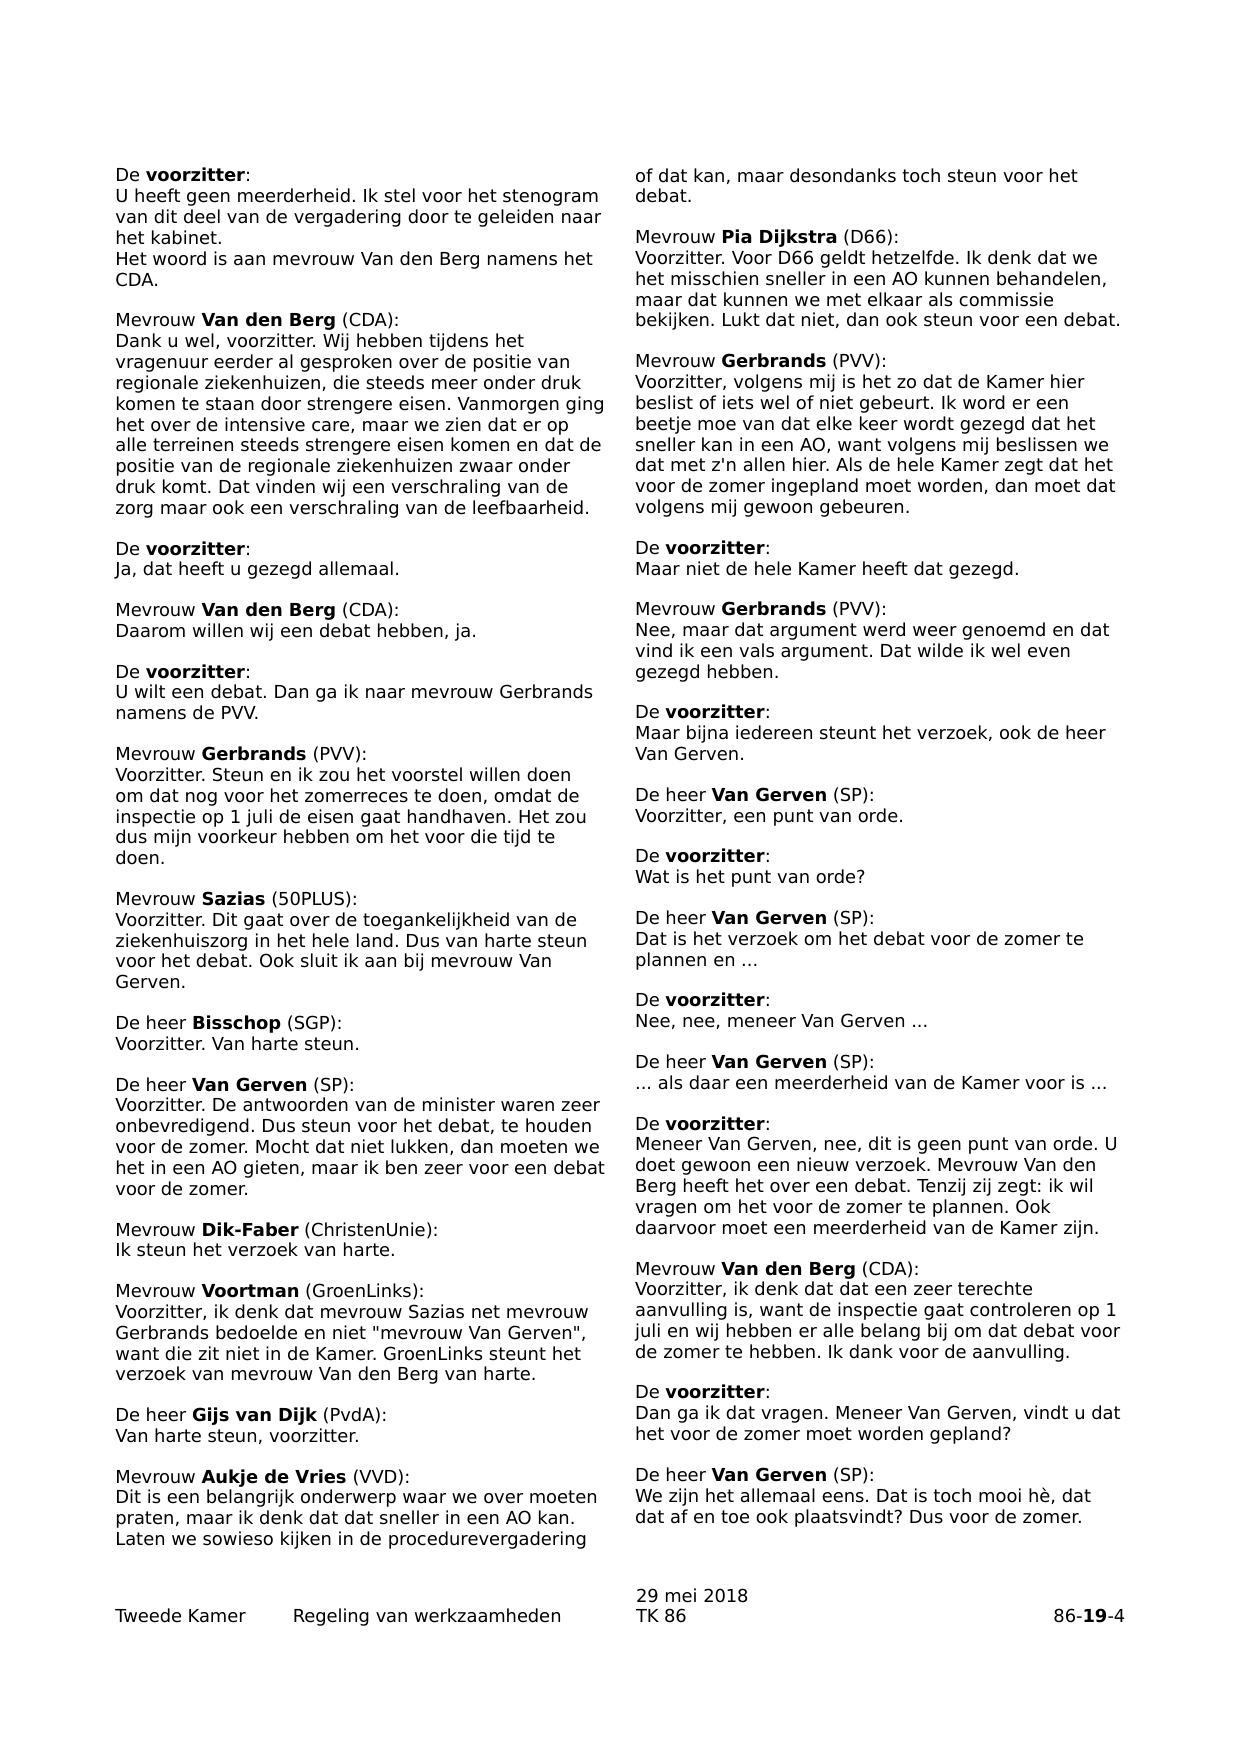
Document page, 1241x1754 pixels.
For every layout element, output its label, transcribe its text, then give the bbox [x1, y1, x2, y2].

text Mevrouw Pia Dijkstra (D66): [635, 227, 1125, 248]
text De voorzitter: [635, 846, 1125, 867]
text U wilt een debat. Dan ga ik naar mevrouw Gerbrands namens de PVV. [115, 682, 605, 724]
text De heer Van Gerven (SP): [115, 1074, 605, 1095]
text De heer Van Gerven (SP): [635, 908, 1125, 929]
text Voorzitter, een punt van orde. [635, 806, 1125, 826]
text De voorzitter: [635, 538, 1125, 558]
text Nee, maar dat argument werd weer genoemd en dat vind ik een vals argument. Dat wilde ik wel even gezegd hebben. [635, 620, 1125, 682]
text Wat is het punt van orde? [635, 867, 1125, 888]
text Voorzitter. Voor D66 geldt hetzelfde. Ik denk dat we het misschien sneller in een AO kunnen behandelen, maar dat kunnen we met elkaar als commissie bekijken. Lukt dat niet, dan ook steun voor een debat. [635, 248, 1125, 331]
text Mevrouw Voortman (GroenLinks): [115, 1281, 605, 1302]
text Meneer Van Gerven, nee, dit is geen punt van orde. U doet gewoon een nieuw verzoek. Mevrouw Van den Berg heeft het over een debat. Tenzij zij zegt: ik wil vragen om het voor de zomer te plannen. Ook daarvoor moet een meerderheid van de Kamer zijn. [635, 1134, 1125, 1238]
text De heer Van Gerven (SP): [635, 1465, 1125, 1486]
text Mevrouw Sazias (50PLUS): [115, 889, 605, 909]
text Voorzitter. De antwoorden van de minister waren zeer onbevredigend. Dus steun voor het debat, te houden voor de zomer. Mocht dat niet lukken, dan moeten we het in een AO gieten, maar ik ben zeer voor een debat voor de zomer. [115, 1095, 605, 1199]
text Voorzitter. Dit gaat over de toegankelijkheid van de ziekenhuiszorg in het hele land. Dus van harte steun voor het debat. Ook sluit ik aan bij mevrouw Van Gerven. [115, 909, 605, 993]
text Dit is een belangrijk onderwerp waar we over moeten praten, maar ik denk dat dat sneller in een AO kan. Laten we sowieso kijken in de procedurevergadering [115, 1487, 605, 1550]
text Maar bijna iedereen steunt het verzoek, ook de heer Van Gerven. [635, 723, 1125, 765]
text De heer Van Gerven (SP): [635, 1052, 1125, 1073]
text Dank u wel, voorzitter. Wij hebben tijdens het vragenuur eerder al gesproken over de positie van regionale ziekenhuizen, die steeds meer onder druk komen te staan door strengere eisen. Vanmorgen ging het over de intensive care, maar we zien dat er op alle terreinen steeds strengere eisen komen en dat de positie van de regionale ziekenhuizen zwaar onder druk komt. Dat vinden wij een verschraling van de zorg maar ook een verschraling van de leefbaarheid. [115, 331, 605, 518]
text De heer Gijs van Dijk (PvdA): [115, 1405, 605, 1426]
text Dan ga ik dat vragen. Meneer Van Gerven, vindt u dat het voor de zomer moet worden gepland? [635, 1403, 1125, 1445]
text Daarom willen wij een debat hebben, ja. [115, 621, 605, 642]
text Mevrouw Gerbrands (PVV): [635, 351, 1125, 372]
text Dat is het verzoek om het debat voor de zomer te plannen en ... [635, 929, 1125, 970]
text U heeft geen meerderheid. Ik stel voor het stenogram van dit deel van de vergadering door te geleiden naar het kabinet. [115, 186, 605, 248]
text Mevrouw Van den Berg (CDA): [115, 310, 605, 331]
text De heer Bisschop (SGP): [115, 1013, 605, 1034]
text Voorzitter, ik denk dat mevrouw Sazias net mevrouw Gerbrands bedoelde en niet "mevrouw Van Gerven", want die zit niet in de Kamer. GroenLinks steunt het verzoek van mevrouw Van den Berg van harte. [115, 1302, 605, 1385]
text of dat kan, maar desondanks toch steun voor het debat. [635, 165, 1125, 207]
text De voorzitter: [635, 990, 1125, 1011]
text De voorzitter: [635, 1113, 1125, 1134]
text Ja, dat heeft u gezegd allemaal. [115, 559, 605, 580]
text Van harte steun, voorzitter. [115, 1426, 605, 1447]
text Mevrouw Van den Berg (CDA): [115, 600, 605, 621]
text Voorzitter, ik denk dat dat een zeer terechte aanvulling is, want de inspectie gaat controleren op 1 juli en wij hebben er alle belang bij om dat debat voor de zomer te hebben. Ik dank voor de aanvulling. [635, 1279, 1125, 1362]
text Nee, nee, meneer Van Gerven ... [635, 1011, 1125, 1032]
text We zijn het allemaal eens. Dat is toch mooi hè, dat dat af en toe ook plaatsvindt? Dus voor de zomer. [635, 1486, 1125, 1527]
text ... als daar een meerderheid van de Kamer voor is ... [635, 1073, 1125, 1093]
text Mevrouw Dik-Faber (ChristenUnie): [115, 1219, 605, 1240]
text Maar niet de hele Kamer heeft dat gezegd. [635, 558, 1125, 579]
text De voorzitter: [115, 538, 605, 559]
text Mevrouw Van den Berg (CDA): [635, 1258, 1125, 1279]
text De voorzitter: [635, 1382, 1125, 1403]
text De voorzitter: [115, 165, 605, 186]
text Mevrouw Gerbrands (PVV): [115, 744, 605, 765]
text Voorzitter, volgens mij is het zo dat de Kamer hier beslist of iets wel of niet gebeurt. Ik word er een beetje moe van dat elke keer wordt gezegd dat het sneller kan in een AO, want volgens mij beslissen we dat met z'n allen hier. Als de hele Kamer zegt dat het voor de zomer ingepland moet worden, dan moet dat volgens mij gewoon gebeuren. [635, 372, 1125, 518]
text Mevrouw Aukje de Vries (VVD): [115, 1467, 605, 1487]
text Ik steun het verzoek van harte. [115, 1240, 605, 1261]
text De heer Van Gerven (SP): [635, 785, 1125, 806]
text De voorzitter: [635, 702, 1125, 723]
text Voorzitter. Van harte steun. [115, 1034, 605, 1054]
text Mevrouw Gerbrands (PVV): [635, 599, 1125, 620]
text De voorzitter: [115, 662, 605, 682]
text Het woord is aan mevrouw Van den Berg namens het CDA. [115, 248, 605, 290]
text Voorzitter. Steun en ik zou het voorstel willen doen om dat nog voor het zomerreces te doen, omdat de inspectie op 1 juli de eisen gaat handhaven. Het zou dus mijn voorkeur hebben om het voor die tijd te doen. [115, 765, 605, 869]
